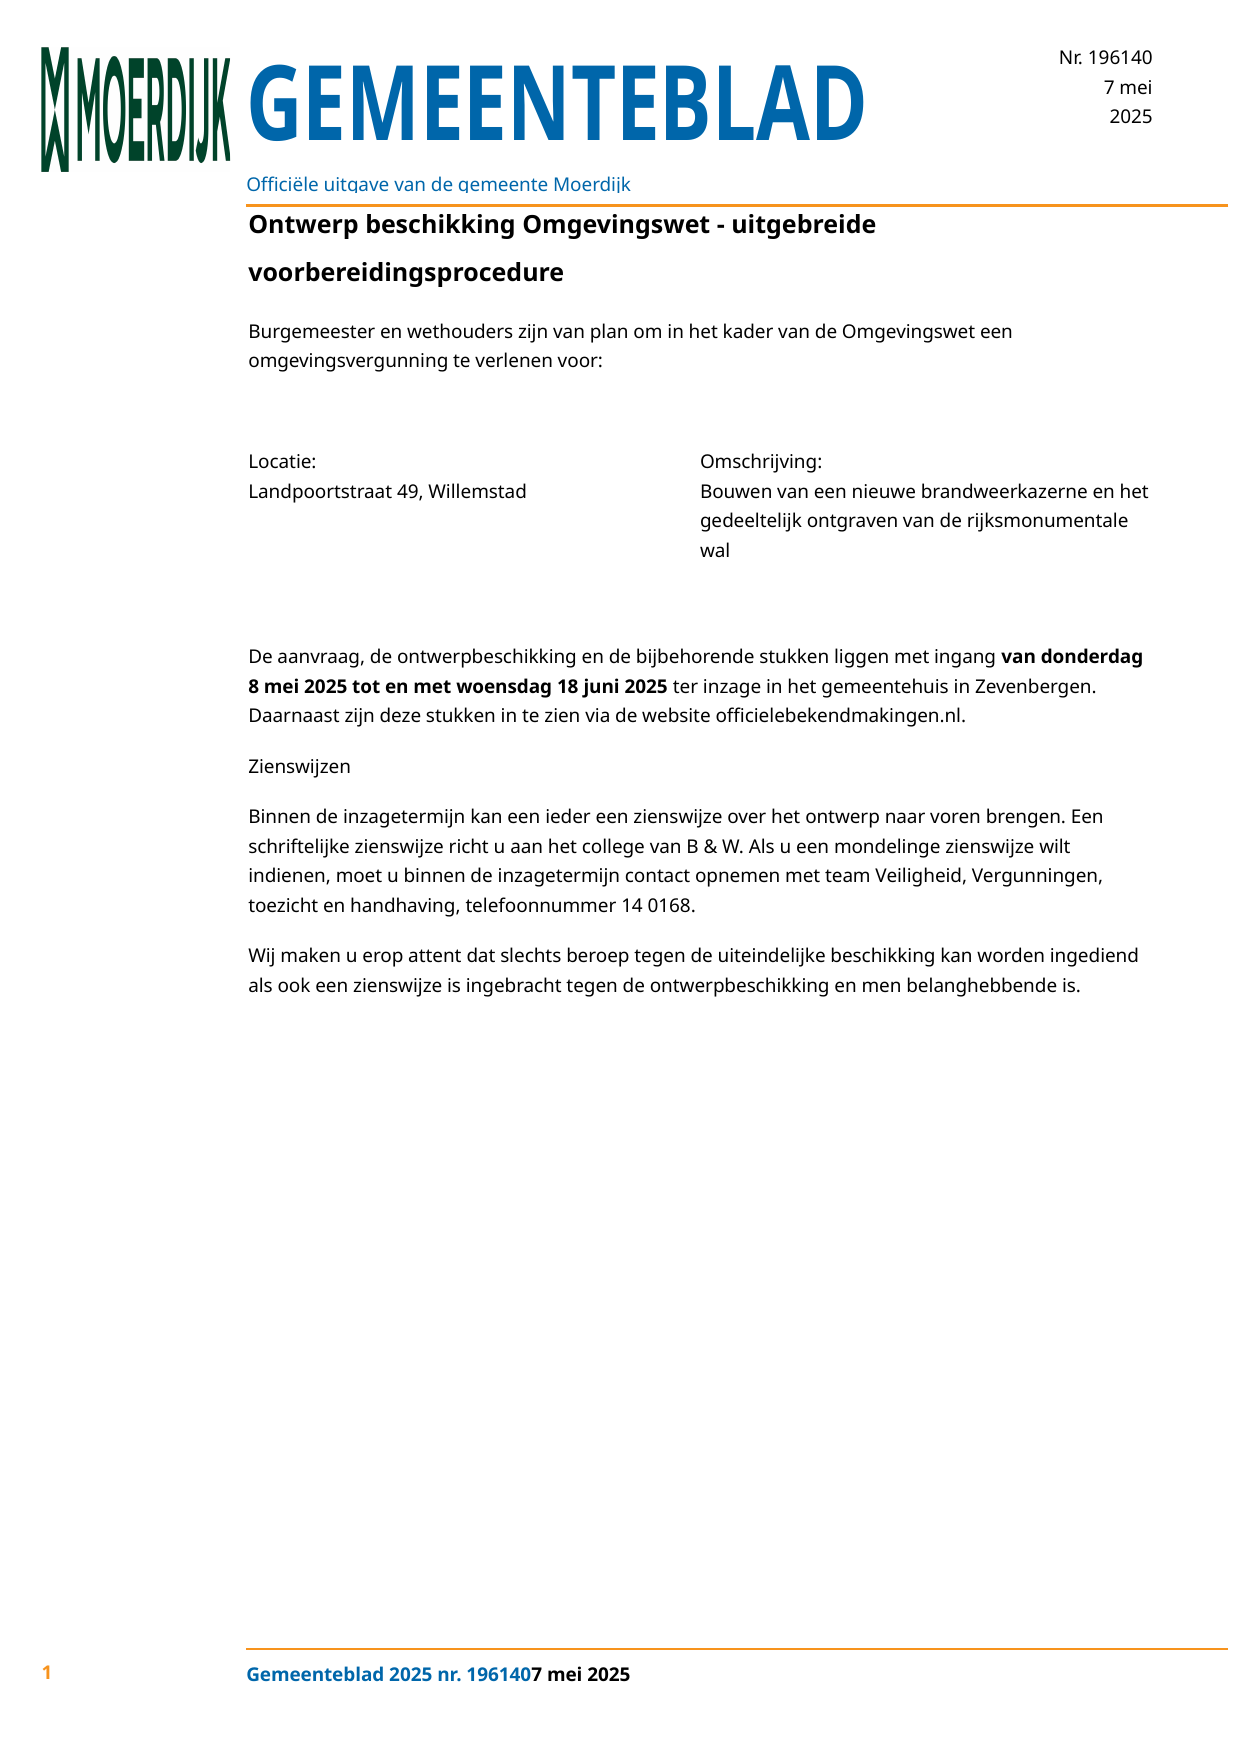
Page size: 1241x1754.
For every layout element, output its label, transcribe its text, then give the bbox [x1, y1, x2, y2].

table_cell [700, 563, 1152, 589]
text Ontwerp beschikking Omgevingswet - uitgebreide voorbereidingsprocedure [248, 207, 1152, 288]
text Zienswijzen [248, 753, 1152, 779]
table_header Omschrijving: Bouwen van een nieuwe brandweerkazerne en het gedeeltelijk ontgraven van de rijksmonumentale wal [700, 449, 1152, 563]
text Burgemeester en wethouders zijn van plan om in het kader van de Omgevingswet een omgevingsvergunning te verlenen voor: [248, 318, 1152, 373]
text Wij maken u erop attent dat slechts beroep tegen de uiteindelijke beschikking kan worden ingediend als ook een zienswijze is ingebracht tegen de ontwerpbeschikking en men belanghebbende is. [248, 942, 1152, 998]
table_cell [248, 563, 700, 589]
table_cell [248, 589, 700, 614]
table_header Locatie: Landpoortstraat 49, Willemstad [248, 449, 700, 563]
table_cell [700, 589, 1152, 614]
text De aanvraag, de ontwerpbeschikking en de bijbehorende stukken liggen met ingang van donderdag 8 mei 2025 tot en met woensdag 18 juni 2025 ter inzage in het gemeentehuis in Zevenbergen. Daarnaast zijn deze stukken in te zien via de website officielebekendmakingen.nl. [248, 643, 1152, 728]
picture [41, 47, 231, 172]
table_cell [248, 614, 700, 640]
table_cell [700, 614, 1152, 640]
text Binnen de inzagetermijn kan een ieder een zienswijze over het ontwerp naar voren brengen. Een schriftelijke zienswijze richt u aan het college van B & W. Als u een mondelinge zienswijze wilt indienen, moet u binnen de inzagetermijn contact opnemen met team Veiligheid, Vergunningen, toezicht en handhaving, telefoonnummer 14 0168. [248, 803, 1152, 918]
